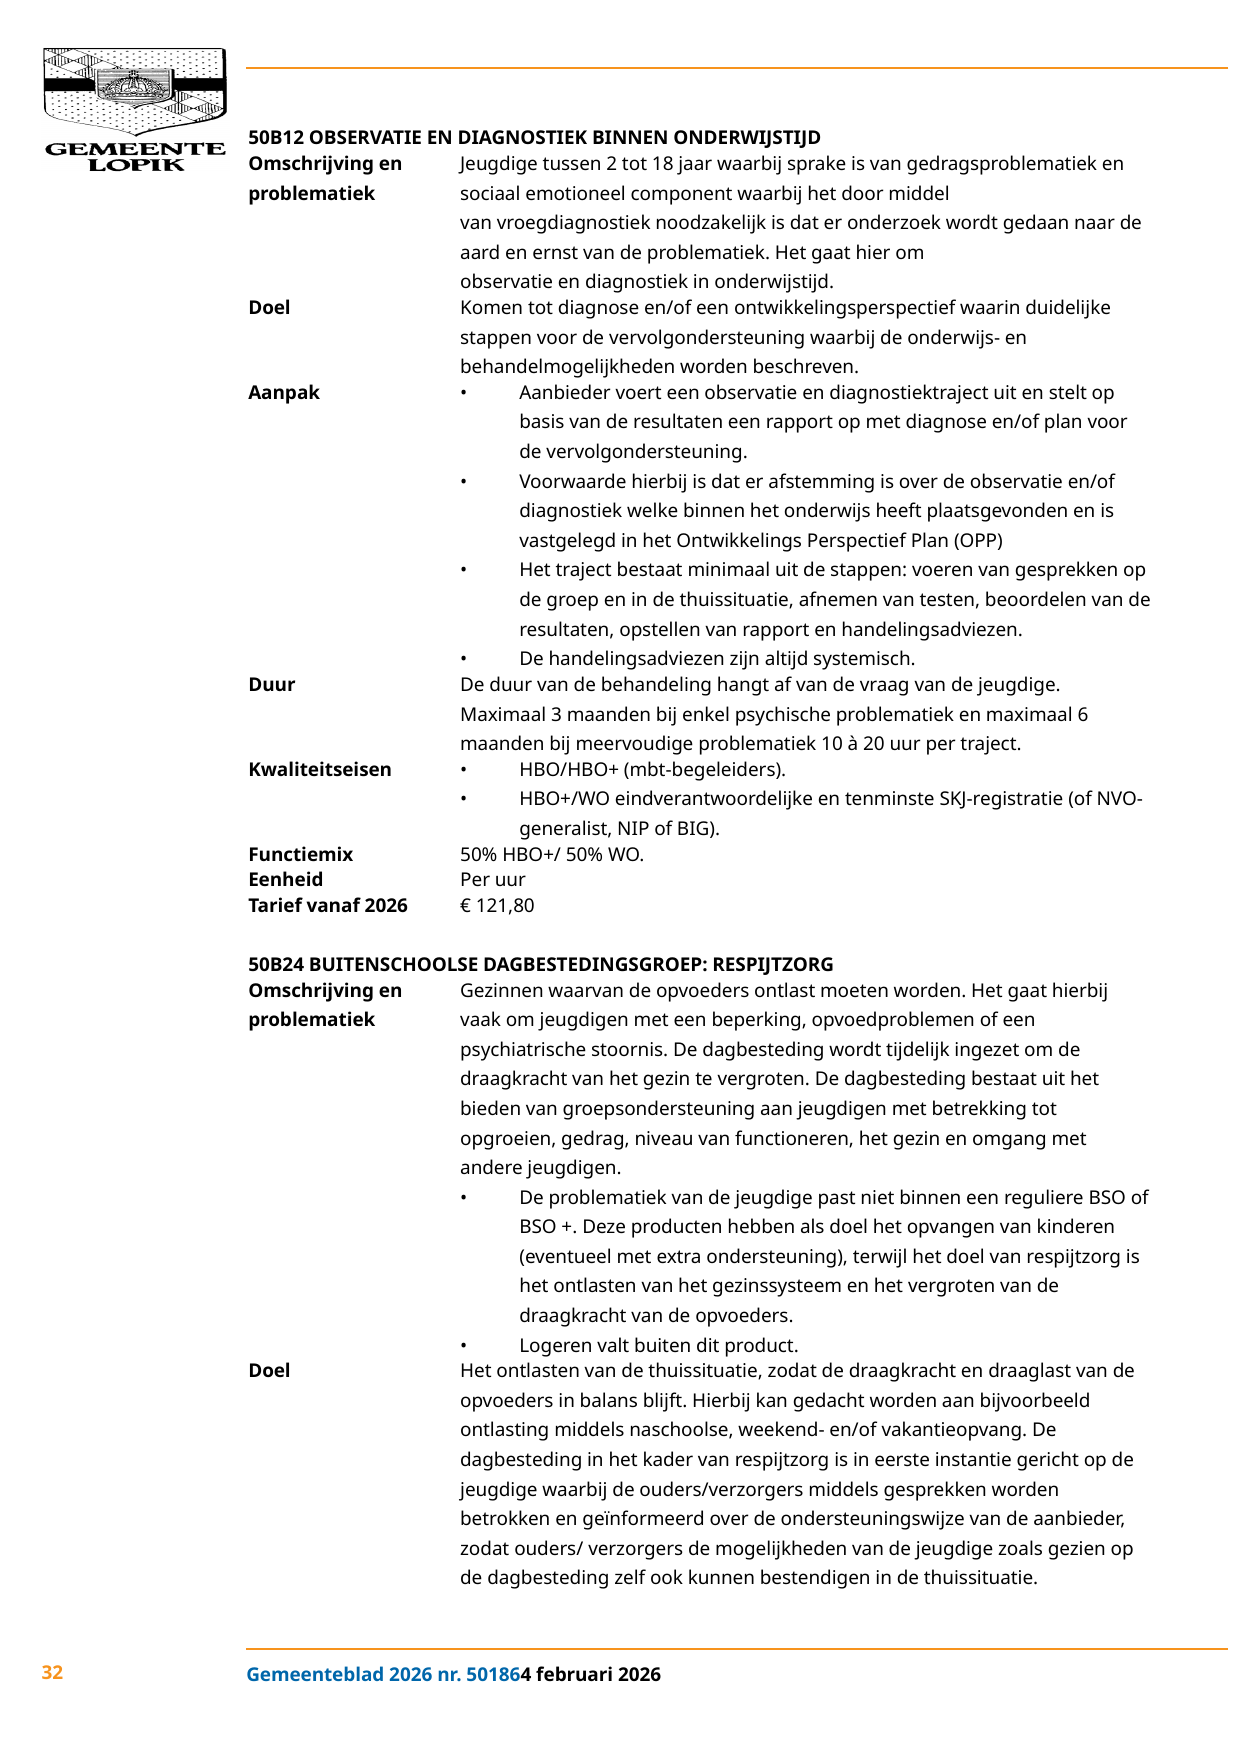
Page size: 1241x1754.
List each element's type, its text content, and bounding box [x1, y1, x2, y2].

table_cell Functiemix [248, 841, 460, 867]
picture [41, 47, 231, 172]
table_cell Komen tot diagnose en/of een ontwikkelingsperspectief waarin duidelijke stappen voor de vervolgondersteuning waarbij de onderwijs- en behandelmogelijkheden worden beschreven. [460, 294, 1152, 379]
table_header 50B24 BUITENSCHOOLSE DAGBESTEDINGSGROEP: RESPIJTZORG [248, 951, 1152, 977]
table_cell Eenheid [248, 867, 460, 892]
table_cell Jeugdige tussen 2 tot 18 jaar waarbij sprake is van gedragsproblematiek en sociaal emotioneel component waarbij het door middel van vroegdiagnostiek noodzakelijk is dat er onderzoek wordt gedaan naar de aard en ernst van de problematiek. Het gaat hier om observatie en diagnostiek in onderwijstijd. [460, 150, 1152, 294]
table_cell € 121,80 [460, 893, 1152, 918]
table_cell Omschrijving en problematiek [248, 150, 460, 294]
table_cell Aanpak [248, 379, 460, 671]
table_cell Omschrijving en problematiek [248, 977, 460, 1357]
table_cell Doel [248, 1358, 460, 1590]
table_cell Per uur [460, 867, 1152, 892]
table_cell Aanbieder voert een observatie en diagnostiektraject uit en stelt op basis van de resultaten een rapport op met diagnose en/of plan voor de vervolgondersteuning. Voorwaarde hierbij is dat er afstemming is over de observatie en/of diagnostiek welke binnen het onderwijs heeft plaatsgevonden en is vastgelegd in het Ontwikkelings Perspectief Plan (OPP) Het traject bestaat minimaal uit de stappen: voeren van gesprekken op de groep en in de thuissituatie, afnemen van testen, beoordelen van de resultaten, opstellen van rapport en handelingsadviezen. De handelingsadviezen zijn altijd systemisch. [460, 379, 1152, 671]
table_cell Het ontlasten van de thuissituatie, zodat de draagkracht en draaglast van de opvoeders in balans blijft. Hierbij kan gedacht worden aan bijvoorbeeld ontlasting middels naschoolse, weekend- en/of vakantieopvang. De dagbesteding in het kader van respijtzorg is in eerste instantie gericht op de jeugdige waarbij de ouders/verzorgers middels gesprekken worden betrokken en geïnformeerd over de ondersteuningswijze van de aanbieder, zodat ouders/ verzorgers de mogelijkheden van de jeugdige zoals gezien op de dagbesteding zelf ook kunnen bestendigen in de thuissituatie. [460, 1358, 1152, 1590]
table_cell Doel [248, 294, 460, 379]
table_cell De duur van de behandeling hangt af van de vraag van de jeugdige. Maximaal 3 maanden bij enkel psychische problematiek en maximaal 6 maanden bij meervoudige problematiek 10 à 20 uur per traject. [460, 671, 1152, 756]
table_cell Kwaliteitseisen [248, 756, 460, 841]
table_header 50B12 OBSERVATIE EN DIAGNOSTIEK BINNEN ONDERWIJSTIJD [248, 125, 1152, 150]
table_cell 50% HBO+/ 50% WO. [460, 841, 1152, 867]
table_cell Tarief vanaf 2026 [248, 893, 460, 918]
table_cell Gezinnen waarvan de opvoeders ontlast moeten worden. Het gaat hierbij vaak om jeugdigen met een beperking, opvoedproblemen of een psychiatrische stoornis. De dagbesteding wordt tijdelijk ingezet om de draagkracht van het gezin te vergroten. De dagbesteding bestaat uit het bieden van groepsondersteuning aan jeugdigen met betrekking tot opgroeien, gedrag, niveau van functioneren, het gezin en omgang met andere jeugdigen. De problematiek van de jeugdige past niet binnen een reguliere BSO of BSO +. Deze producten hebben als doel het opvangen van kinderen (eventueel met extra ondersteuning), terwijl het doel van respijtzorg is het ontlasten van het gezinssysteem en het vergroten van de draagkracht van de opvoeders. Logeren valt buiten dit product. [460, 977, 1152, 1357]
table_cell HBO/HBO+ (mbt-begeleiders). HBO+/WO eindverantwoordelijke en tenminste SKJ-registratie (of NVO-generalist, NIP of BIG). [460, 756, 1152, 841]
table_cell Duur [248, 671, 460, 756]
